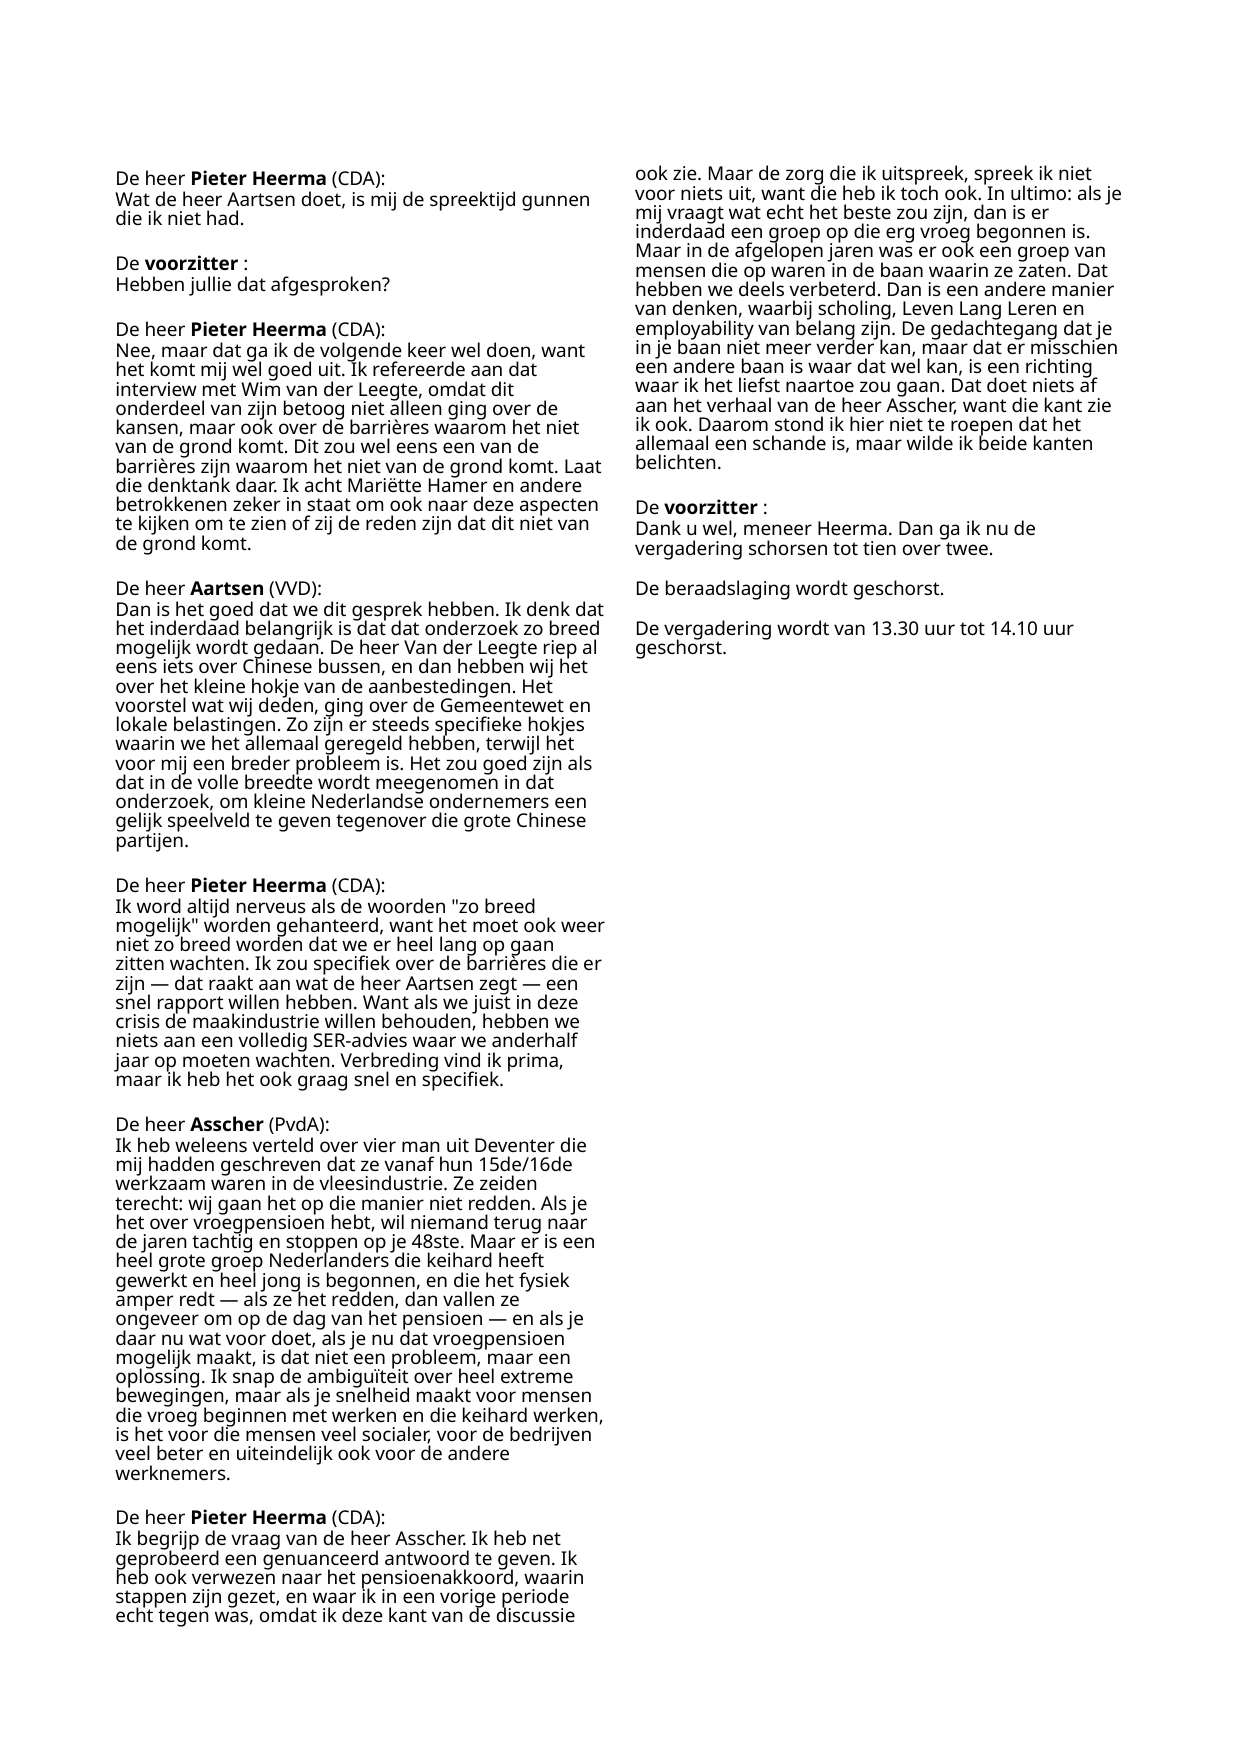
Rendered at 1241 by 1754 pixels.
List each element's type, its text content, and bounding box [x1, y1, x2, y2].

text De heer Pieter Heerma (CDA): [115, 872, 605, 898]
text Ik word altijd nerveus als de woorden "zo breed mogelijk" worden gehanteerd, want het moet ook weer niet zo breed worden dat we er heel lang op gaan zitten wachten. Ik zou specifiek over de barrières die er zijn — dat raakt aan wat de heer Aartsen zegt — een snel rapport willen hebben. Want als we juist in deze crisis de maakindustrie willen behouden, hebben we niets aan een volledig SER-advies waar we anderhalf jaar op moeten wachten. Verbreding vind ik prima, maar ik heb het ook graag snel en specifiek. [115, 898, 605, 1090]
text De heer Pieter Heerma (CDA): [115, 316, 605, 342]
text Ik begrijp de vraag van de heer Asscher. Ik heb net geprobeerd een genuanceerd antwoord te geven. Ik heb ook verwezen naar het pensioenakkoord, waarin stappen zijn gezet, en waar ik in een vorige periode echt tegen was, omdat ik deze kant van de discussie [115, 1530, 605, 1627]
text Nee, maar dat ga ik de volgende keer wel doen, want het komt mij wel goed uit. Ik refereerde aan dat interview met Wim van der Leegte, omdat dit onderdeel van zijn betoog niet alleen ging over de kansen, maar ook over de barrières waarom het niet van de grond komt. Dit zou wel eens een van de barrières zijn waarom het niet van de grond komt. Laat die denktank daar. Ik acht Mariëtte Hamer en andere betrokkenen zeker in staat om ook naar deze aspecten te kijken om te zien of zij de reden zijn dat dit niet van de grond komt. [115, 342, 605, 554]
text Hebben jullie dat afgesproken? [115, 276, 605, 295]
text De voorzitter : [635, 494, 1125, 520]
text Wat de heer Aartsen doet, is mij de spreektijd gunnen die ik niet had. [115, 191, 605, 229]
text Ik heb weleens verteld over vier man uit Deventer die mij hadden geschreven dat ze vanaf hun 15de/16de werkzaam waren in de vleesindustrie. Ze zeiden terecht: wij gaan het op die manier niet redden. Als je het over vroegpensioen hebt, wil niemand terug naar de jaren tachtig en stoppen op je 48ste. Maar er is een heel grote groep Nederlanders die keihard heeft gewerkt en heel jong is begonnen, en die het fysiek amper redt — als ze het redden, dan vallen ze ongeveer om op de dag van het pensioen — en als je daar nu wat voor doet, als je nu dat vroegpensioen mogelijk maakt, is dat niet een probleem, maar een oplossing. Ik snap de ambiguïteit over heel extreme bewegingen, maar als je snelheid maakt voor mensen die vroeg beginnen met werken en die keihard werken, is het voor die mensen veel socialer, voor de bedrijven veel beter en uiteindelijk ook voor de andere werknemers. [115, 1137, 605, 1484]
text De beraadslaging wordt geschorst. [635, 579, 1125, 599]
text De voorzitter : [115, 250, 605, 276]
text De vergadering wordt van 13.30 uur tot 14.10 uur geschorst. [635, 620, 1125, 658]
text De heer Aartsen (VVD): [115, 575, 605, 601]
text De heer Asscher (PvdA): [115, 1111, 605, 1137]
text Dan is het goed dat we dit gesprek hebben. Ik denk dat het inderdaad belangrijk is dat dat onderzoek zo breed mogelijk wordt gedaan. De heer Van der Leegte riep al eens iets over Chinese bussen, en dan hebben wij het over het kleine hokje van de aanbestedingen. Het voorstel wat wij deden, ging over de Gemeentewet en lokale belastingen. Zo zijn er steeds specifieke hokjes waarin we het allemaal geregeld hebben, terwijl het voor mij een breder probleem is. Het zou goed zijn als dat in de volle breedte wordt meegenomen in dat onderzoek, om kleine Nederlandse ondernemers een gelijk speelveld te geven tegenover die grote Chinese partijen. [115, 601, 605, 851]
text Dank u wel, meneer Heerma. Dan ga ik nu de vergadering schorsen tot tien over twee. [635, 520, 1125, 559]
text De heer Pieter Heerma (CDA): [115, 165, 605, 191]
text ook zie. Maar de zorg die ik uitspreek, spreek ik niet voor niets uit, want die heb ik toch ook. In ultimo: als je mij vraagt wat echt het beste zou zijn, dan is er inderdaad een groep op die erg vroeg begonnen is. Maar in de afgelopen jaren was er ook een groep van mensen die op waren in de baan waarin ze zaten. Dat hebben we deels verbeterd. Dan is een andere manier van denken, waarbij scholing, Leven Lang Leren en employability van belang zijn. De gedachtegang dat je in je baan niet meer verder kan, maar dat er misschien een andere baan is waar dat wel kan, is een richting waar ik het liefst naartoe zou gaan. Dat doet niets af aan het verhaal van de heer Asscher, want die kant zie ik ook. Daarom stond ik hier niet te roepen dat het allemaal een schande is, maar wilde ik beide kanten belichten. [635, 165, 1125, 474]
text De heer Pieter Heerma (CDA): [115, 1504, 605, 1530]
